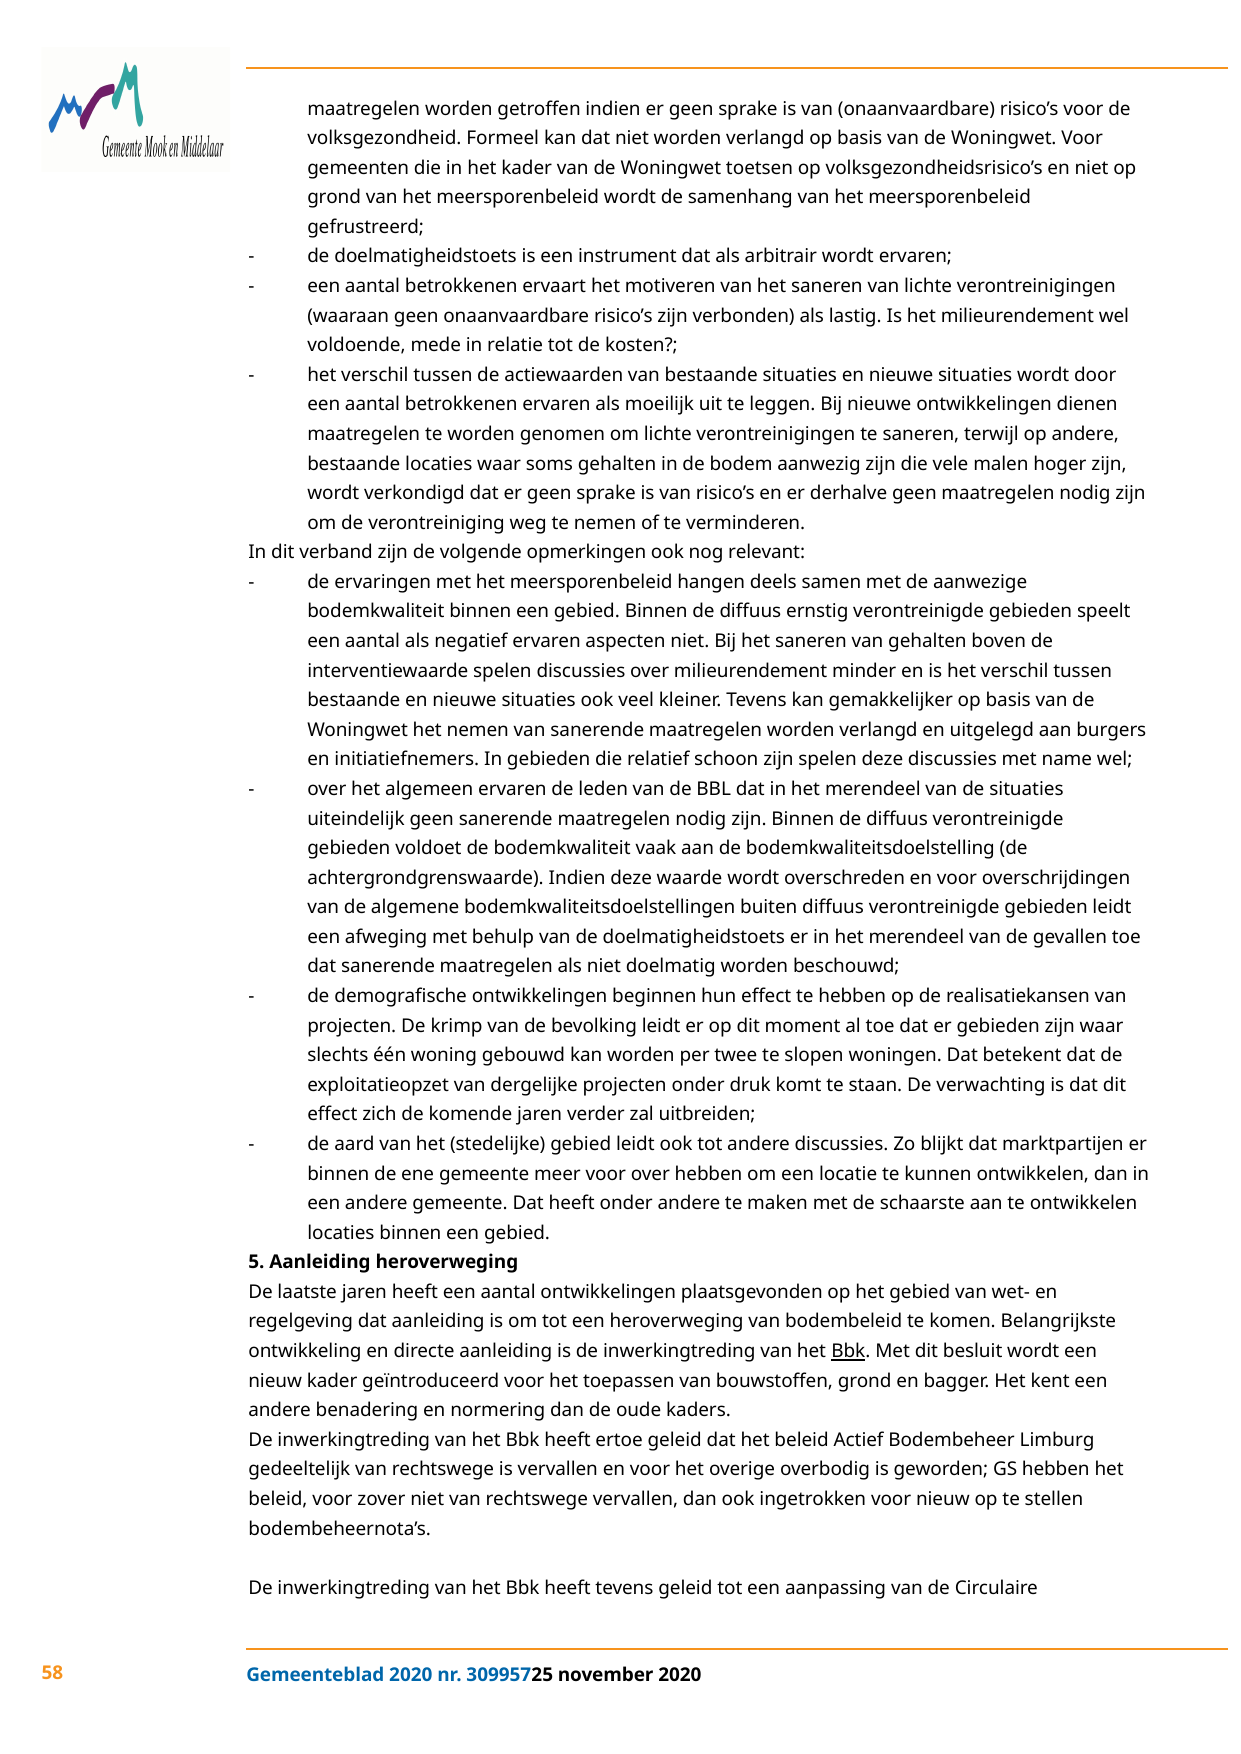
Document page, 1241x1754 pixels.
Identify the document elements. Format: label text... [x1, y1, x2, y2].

list de ervaringen met het meersporenbeleid hangen deels samen met de aanwezige bodemkwaliteit binnen een gebied. Binnen de diffuus ernstig verontreinigde gebieden speelt een aantal als negatief ervaren aspecten niet. Bij het saneren van gehalten boven de interventiewaarde spelen discussies over milieurendement minder en is het verschil tussen bestaande en nieuwe situaties ook veel kleiner. Tevens kan gemakkelijker op basis van de Woningwet het nemen van sanerende maatregelen worden verlangd en uitgelegd aan burgers en initiatiefnemers. In gebieden die relatief schoon zijn spelen deze discussies met name wel; [248, 568, 1152, 771]
text In dit verband zijn de volgende opmerkingen ook nog relevant: [248, 538, 1152, 564]
list de aard van het (stedelijke) gebied leidt ook tot andere discussies. Zo blijkt dat marktpartijen er binnen de ene gemeente meer voor over hebben om een locatie te kunnen ontwikkelen, dan in een andere gemeente. Dat heeft onder andere te maken met de schaarste aan te ontwikkelen locaties binnen een gebied. [248, 1130, 1152, 1245]
list een aantal betrokkenen ervaart het motiveren van het saneren van lichte verontreinigingen (waaraan geen onaanvaardbare risico’s zijn verbonden) als lastig. Is het milieurendement wel voldoende, mede in relatie tot de kosten?; [248, 272, 1152, 357]
text De inwerkingtreding van het Bbk heeft ertoe geleid dat het beleid Actief Bodembeheer Limburg gedeeltelijk van rechtswege is vervallen en voor het overige overbodig is geworden; GS hebben het beleid, voor zover niet van rechtswege vervallen, dan ook ingetrokken voor nieuw op te stellen bodembeheernota’s. [248, 1426, 1152, 1541]
list maatregelen worden getroffen indien er geen sprake is van (onaanvaardbare) risico’s voor de volksgezondheid. Formeel kan dat niet worden verlangd op basis van de Woningwet. Voor gemeenten die in het kader van de Woningwet toetsen op volksgezondheidsrisico’s en niet op grond van het meersporenbeleid wordt de samenhang van het meersporenbeleid gefrustreerd; [248, 95, 1152, 239]
list de demografische ontwikkelingen beginnen hun effect te hebben op de realisatiekansen van projecten. De krimp van de bevolking leidt er op dit moment al toe dat er gebieden zijn waar slechts één woning gebouwd kan worden per twee te slopen woningen. Dat betekent dat de exploitatieopzet van dergelijke projecten onder druk komt te staan. De verwachting is dat dit effect zich de komende jaren verder zal uitbreiden; [248, 982, 1152, 1126]
list het verschil tussen de actiewaarden van bestaande situaties en nieuwe situaties wordt door een aantal betrokkenen ervaren als moeilijk uit te leggen. Bij nieuwe ontwikkelingen dienen maatregelen te worden genomen om lichte verontreinigingen te saneren, terwijl op andere, bestaande locaties waar soms gehalten in de bodem aanwezig zijn die vele malen hoger zijn, wordt verkondigd dat er geen sprake is van risico’s en er derhalve geen maatregelen nodig zijn om de verontreiniging weg te nemen of te verminderen. [248, 361, 1152, 535]
text De laatste jaren heeft een aantal ontwikkelingen plaatsgevonden op het gebied van wet- en regelgeving dat aanleiding is om tot een heroverweging van bodembeleid te komen. Belangrijkste ontwikkeling en directe aanleiding is de inwerkingtreding van het Bbk. Met dit besluit wordt een nieuw kader geïntroduceerd voor het toepassen van bouwstoffen, grond en bagger. Het kent een andere benadering en normering dan de oude kaders. [248, 1278, 1152, 1422]
picture [41, 47, 231, 172]
text De inwerkingtreding van het Bbk heeft tevens geleid tot een aanpassing van de Circulaire [248, 1574, 1152, 1600]
list over het algemeen ervaren de leden van de BBL dat in het merendeel van de situaties uiteindelijk geen sanerende maatregelen nodig zijn. Binnen de diffuus verontreinigde gebieden voldoet de bodemkwaliteit vaak aan de bodemkwaliteitsdoelstelling (de achtergrondgrenswaarde). Indien deze waarde wordt overschreden en voor overschrijdingen van de algemene bodemkwaliteitsdoelstellingen buiten diffuus verontreinigde gebieden leidt een afweging met behulp van de doelmatigheidstoets er in het merendeel van de gevallen toe dat sanerende maatregelen als niet doelmatig worden beschouwd; [248, 775, 1152, 978]
list de doelmatigheidstoets is een instrument dat als arbitrair wordt ervaren; [248, 243, 1152, 268]
text 5. Aanleiding heroverweging [248, 1248, 1152, 1274]
